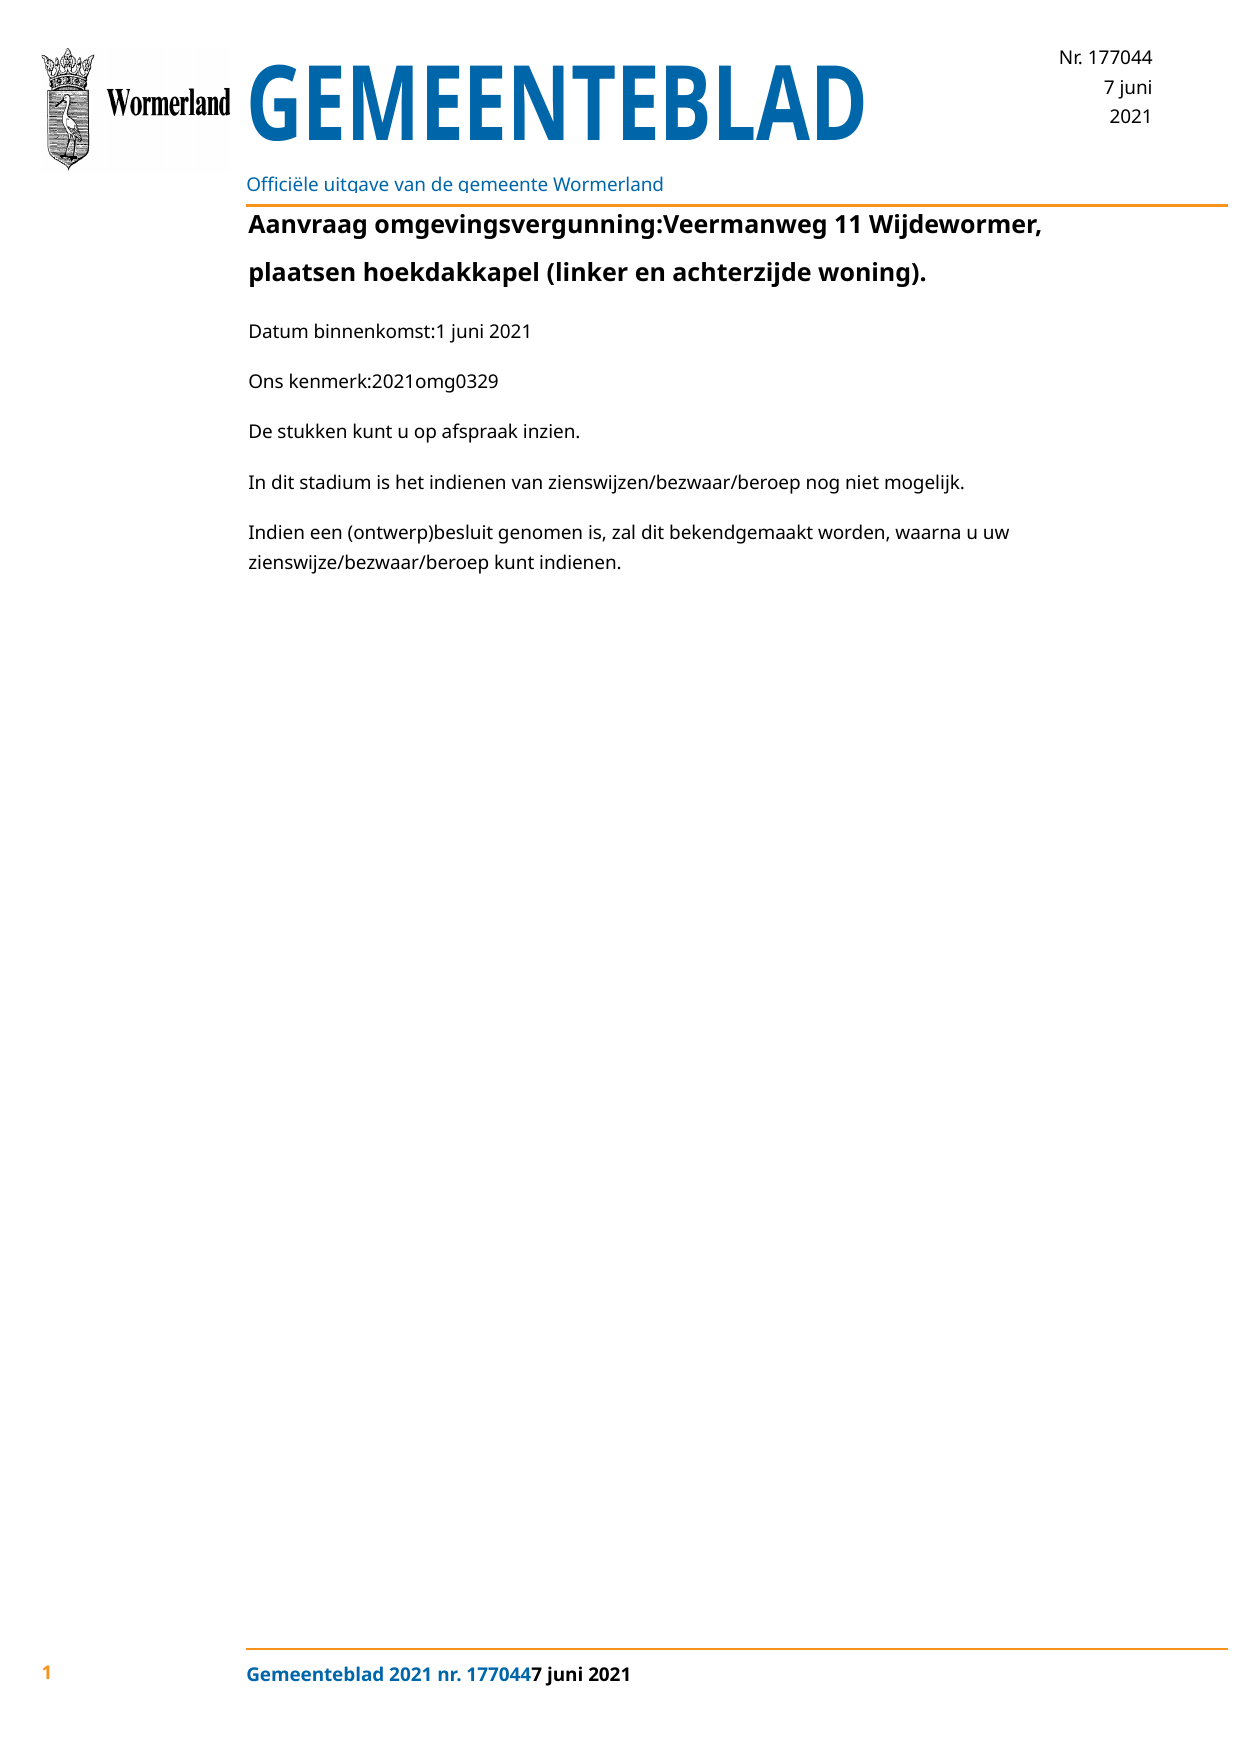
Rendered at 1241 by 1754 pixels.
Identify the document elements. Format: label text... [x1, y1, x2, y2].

text Datum binnenkomst:1 juni 2021 [248, 318, 1152, 344]
picture [41, 47, 231, 172]
text Ons kenmerk:2021omg0329 [248, 368, 1152, 394]
text De stukken kunt u op afspraak inzien. [248, 419, 1152, 444]
text Aanvraag omgevingsvergunning:Veermanweg 11 Wijdewormer, plaatsen hoekdakkapel (linker en achterzijde woning). [248, 207, 1152, 288]
text Indien een (ontwerp)besluit genomen is, zal dit bekendgemaakt worden, waarna u uw zienswijze/bezwaar/beroep kunt indienen. [248, 519, 1152, 575]
text In dit stadium is het indienen van zienswijzen/bezwaar/beroep nog niet mogelijk. [248, 469, 1152, 495]
